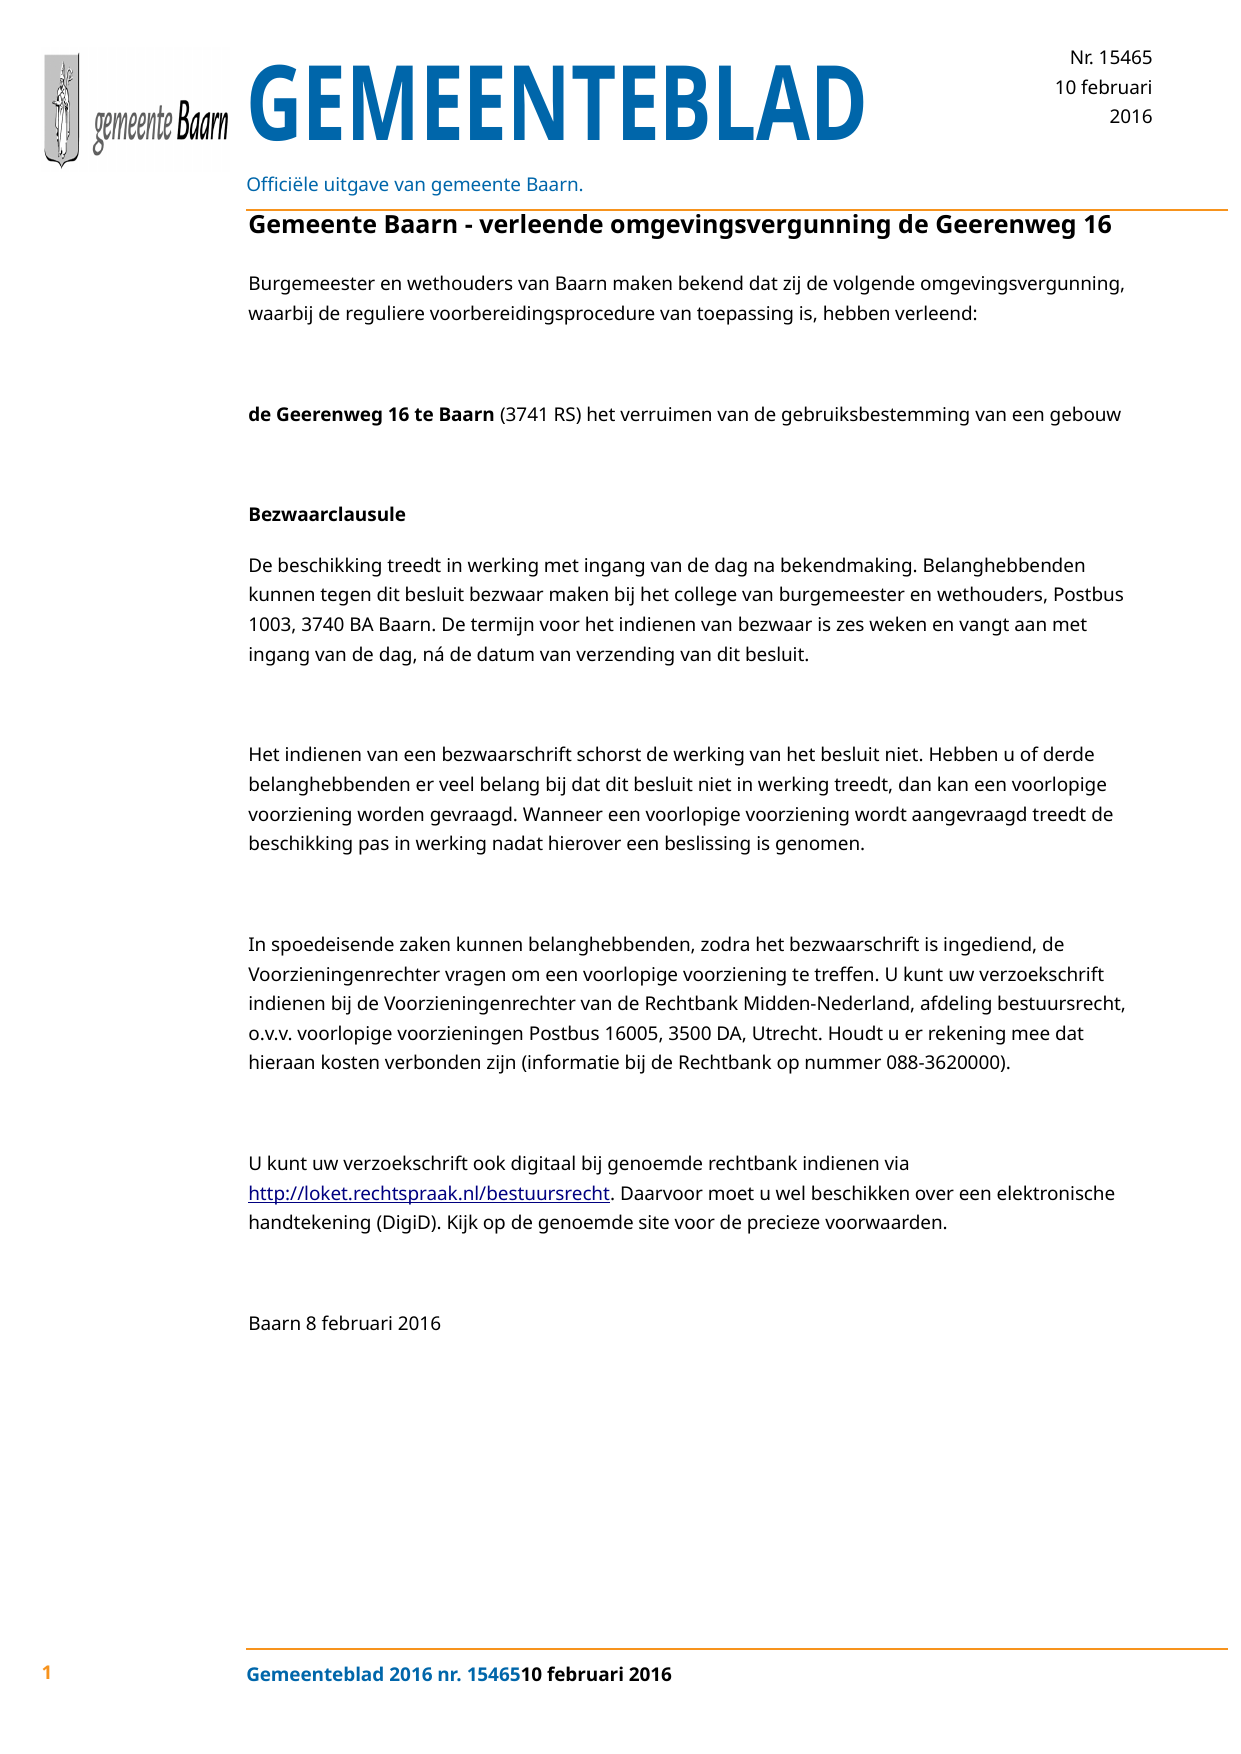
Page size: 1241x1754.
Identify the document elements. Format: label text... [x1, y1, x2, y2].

text In spoedeisende zaken kunnen belanghebbenden, zodra het bezwaarschrift is ingediend, de Voorzieningenrechter vragen om een voorlopige voorziening te treffen. U kunt uw verzoekschrift indienen bij de Voorzieningenrechter van de Rechtbank Midden-Nederland, afdeling bestuursrecht, o.v.v. voorlopige voorzieningen Postbus 16005, 3500 DA, Utrecht. Houdt u er rekening mee dat hieraan kosten verbonden zijn (informatie bij de Rechtbank op nummer 088-3620000). [248, 931, 1152, 1075]
text Het indienen van een bezwaarschrift schorst de werking van het besluit niet. Hebben u of derde belanghebbenden er veel belang bij dat dit besluit niet in werking treedt, dan kan een voorlopige voorziening worden gevraagd. Wanneer een voorlopige voorziening wordt aangevraagd treedt de beschikking pas in werking nadat hierover een beslissing is genomen. [248, 742, 1152, 856]
text de Geerenweg 16 te Baarn (3741 RS) het verruimen van de gebruiksbestemming van een gebouw [248, 401, 1152, 426]
text Bezwaarclausule [248, 502, 1152, 527]
text U kunt uw verzoekschrift ook digitaal bij genoemde rechtbank indienen via http://loket.rechtspraak.nl/bestuursrecht. Daarvoor moet u wel beschikken over een elektronische handtekening (DigiD). Kijk op de genoemde site voor de precieze voorwaarden. [248, 1150, 1152, 1235]
picture [41, 47, 231, 172]
text De beschikking treedt in werking met ingang van de dag na bekendmaking. Belanghebbenden kunnen tegen dit besluit bezwaar maken bij het college van burgemeester en wethouders, Postbus 1003, 3740 BA Baarn. De termijn voor het indienen van bezwaar is zes weken en vangt aan met ingang van de dag, ná de datum van verzending van dit besluit. [248, 552, 1152, 666]
text Gemeente Baarn - verleende omgevingsvergunning de Geerenweg 16 [248, 211, 1152, 241]
text Burgemeester en wethouders van Baarn maken bekend dat zij de volgende omgevingsvergunning, waarbij de reguliere voorbereidingsprocedure van toepassing is, hebben verleend: [248, 270, 1152, 326]
text Baarn 8 februari 2016 [248, 1310, 1152, 1336]
